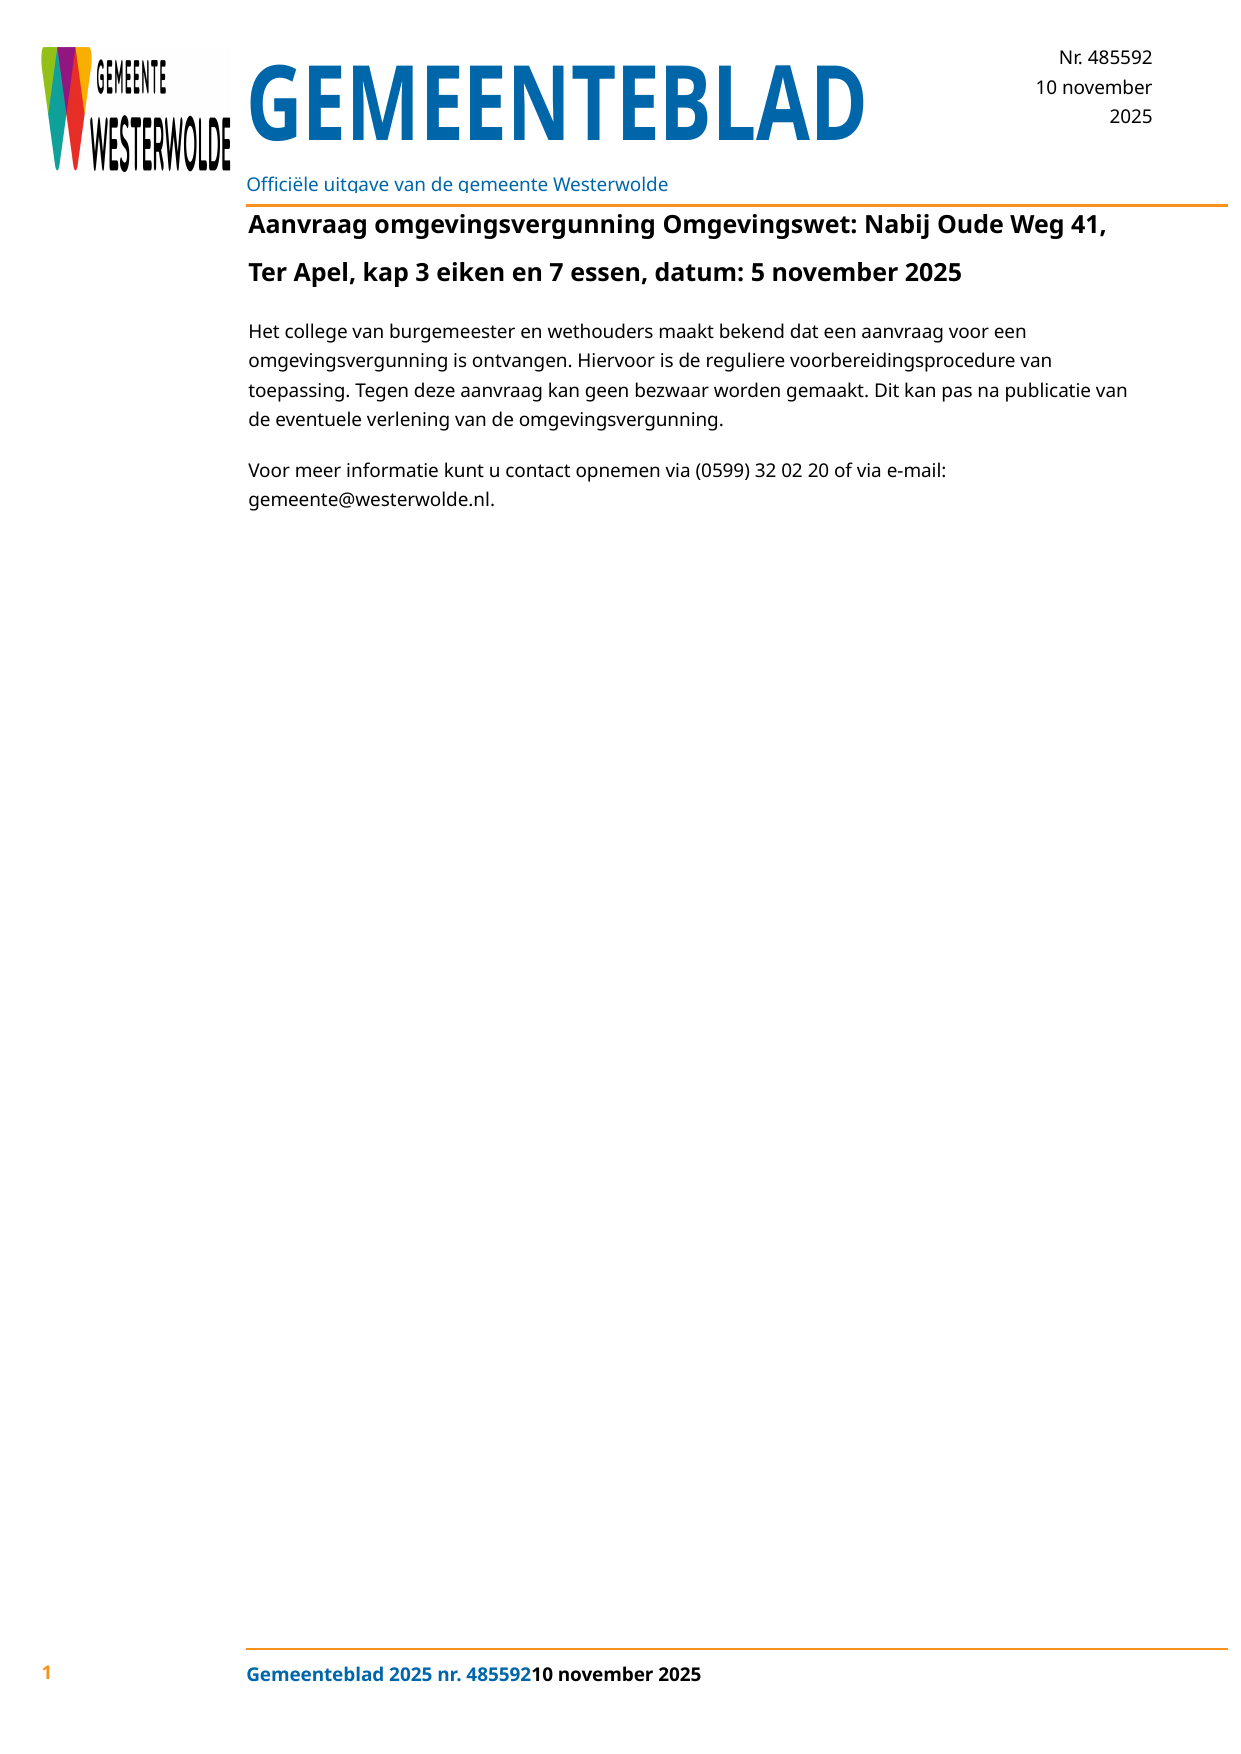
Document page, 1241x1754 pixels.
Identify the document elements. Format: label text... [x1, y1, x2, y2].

text Aanvraag omgevingsvergunning Omgevingswet: Nabij Oude Weg 41, Ter Apel, kap 3 eiken en 7 essen, datum: 5 november 2025 [248, 207, 1152, 288]
text Voor meer informatie kunt u contact opnemen via (0599) 32 02 20 of via e-mail: gemeente@westerwolde.nl. [248, 457, 1152, 512]
picture [41, 47, 231, 172]
text Het college van burgemeester en wethouders maakt bekend dat een aanvraag voor een omgevingsvergunning is ontvangen. Hiervoor is de reguliere voorbereidingsprocedure van toepassing. Tegen deze aanvraag kan geen bezwaar worden gemaakt. Dit kan pas na publicatie van de eventuele verlening van de omgevingsvergunning. [248, 318, 1152, 432]
